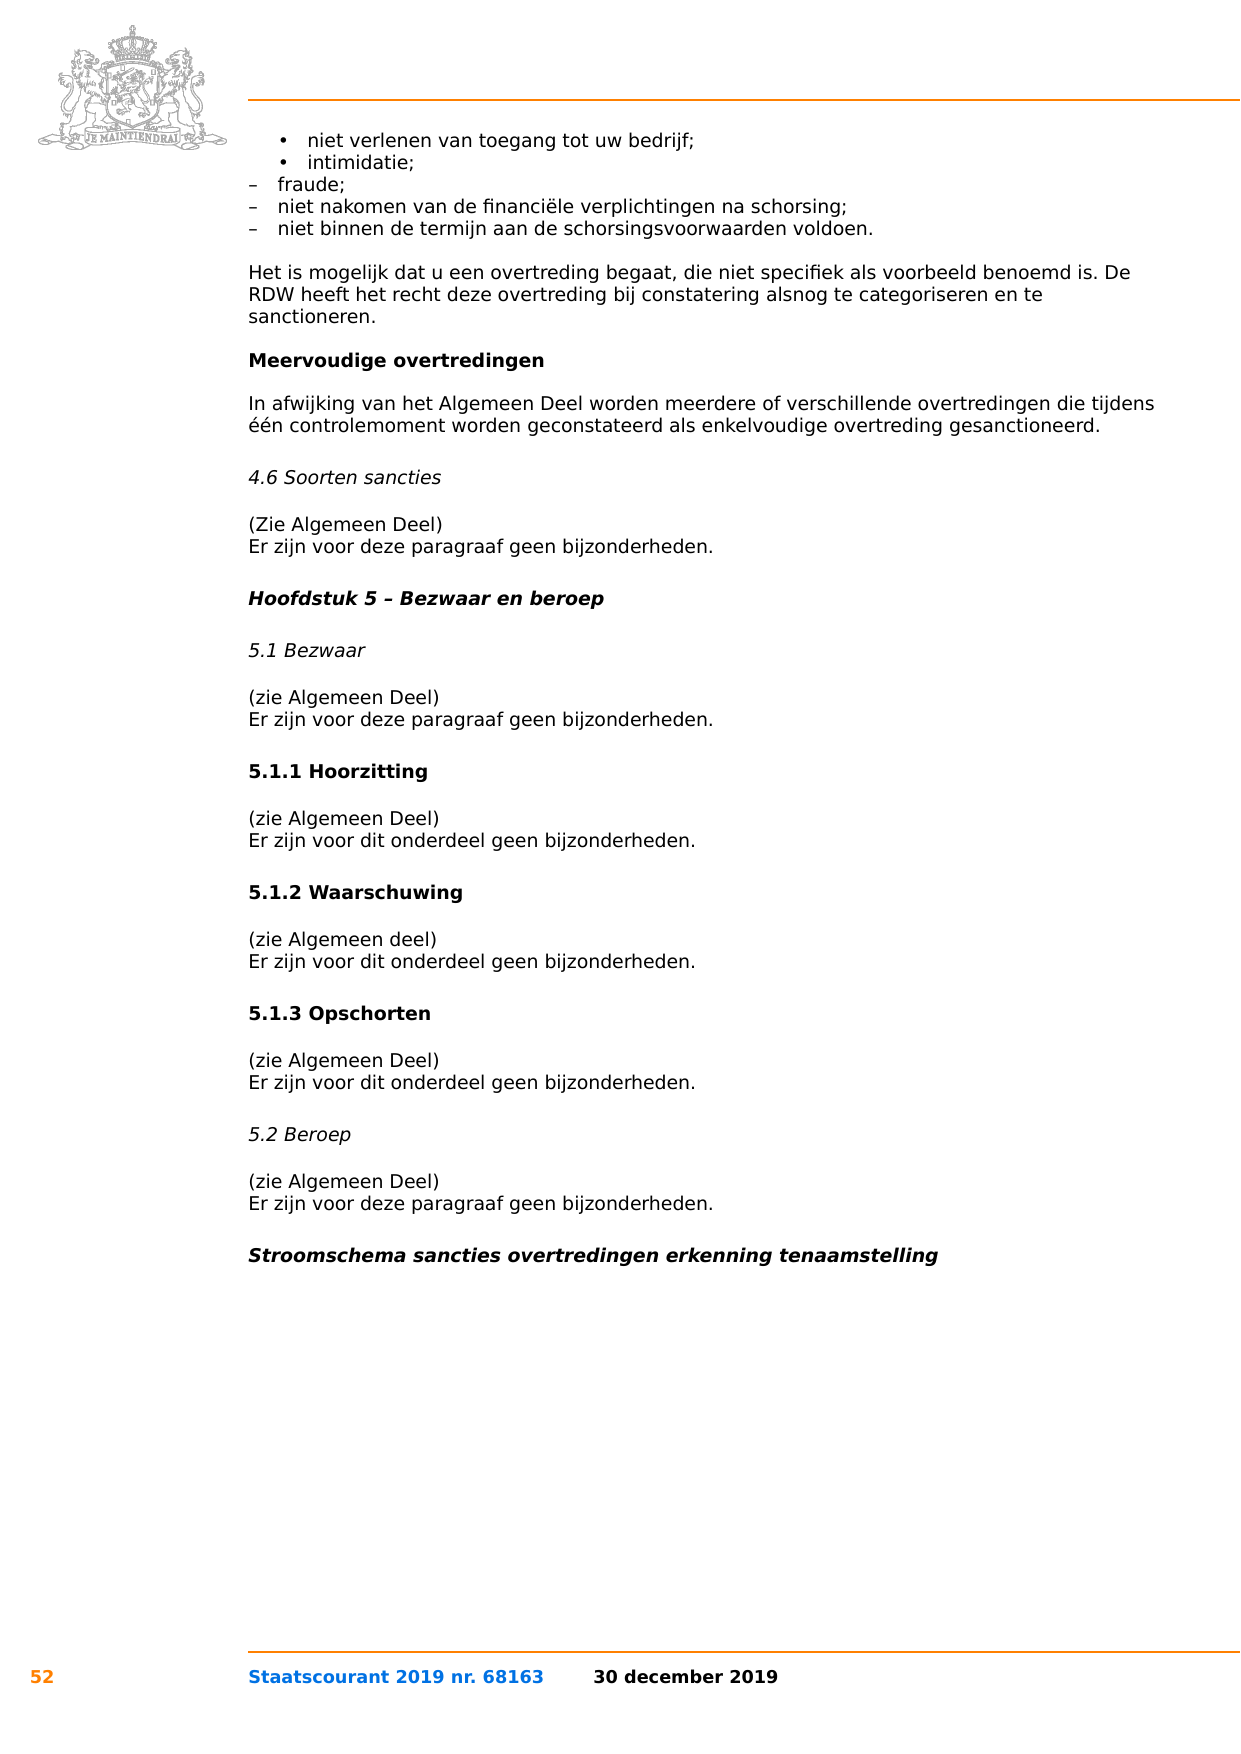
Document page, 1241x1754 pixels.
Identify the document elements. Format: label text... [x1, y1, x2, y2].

text Er zijn voor deze paragraaf geen bijzonderheden. [248, 709, 1163, 731]
text Er zijn voor deze paragraaf geen bijzonderheden. [248, 1193, 1163, 1215]
subtitle 5.1.3 Opschorten [248, 1003, 1163, 1025]
subtitle 5.1 Bezwaar [248, 640, 1163, 662]
subtitle 5.2 Beroep [248, 1124, 1163, 1146]
text Er zijn voor deze paragraaf geen bijzonderheden. [248, 536, 1163, 558]
text (zie Algemeen deel) [248, 929, 1163, 951]
text Er zijn voor dit onderdeel geen bijzonderheden. [248, 830, 1163, 852]
text • intimidatie; [278, 152, 1163, 174]
text (zie Algemeen Deel) [248, 1171, 1163, 1193]
text (zie Algemeen Deel) [248, 808, 1163, 830]
picture [38, 25, 227, 150]
text Het is mogelijk dat u een overtreding begaat, die niet specifiek als voorbeeld benoemd is. De RDW heeft het recht deze overtreding bij constatering alsnog te categoriseren en te sanctioneren. [248, 262, 1163, 328]
subtitle 5.1.2 Waarschuwing [248, 882, 1163, 904]
text (Zie Algemeen Deel) [248, 514, 1163, 536]
text (zie Algemeen Deel) [248, 687, 1163, 709]
subtitle Hoofdstuk 5 – Bezwaar en beroep [248, 588, 1163, 610]
subtitle 5.1.1 Hoorzitting [248, 761, 1163, 783]
text – niet nakomen van de financiële verplichtingen na schorsing; [248, 196, 1163, 218]
text In afwijking van het Algemeen Deel worden meerdere of verschillende overtredingen die tijdens één controlemoment worden geconstateerd als enkelvoudige overtreding gesanctioneerd. [248, 393, 1163, 437]
text Er zijn voor dit onderdeel geen bijzonderheden. [248, 1072, 1163, 1094]
text • niet verlenen van toegang tot uw bedrijf; [278, 130, 1163, 152]
subtitle 4.6 Soorten sancties [248, 467, 1163, 489]
text – fraude; [248, 174, 1163, 196]
subtitle Meervoudige overtredingen [248, 349, 1163, 371]
text – niet binnen de termijn aan de schorsingsvoorwaarden voldoen. [248, 218, 1163, 240]
text (zie Algemeen Deel) [248, 1050, 1163, 1072]
text Er zijn voor dit onderdeel geen bijzonderheden. [248, 951, 1163, 973]
subtitle Stroomschema sancties overtredingen erkenning tenaamstelling [248, 1245, 1163, 1267]
